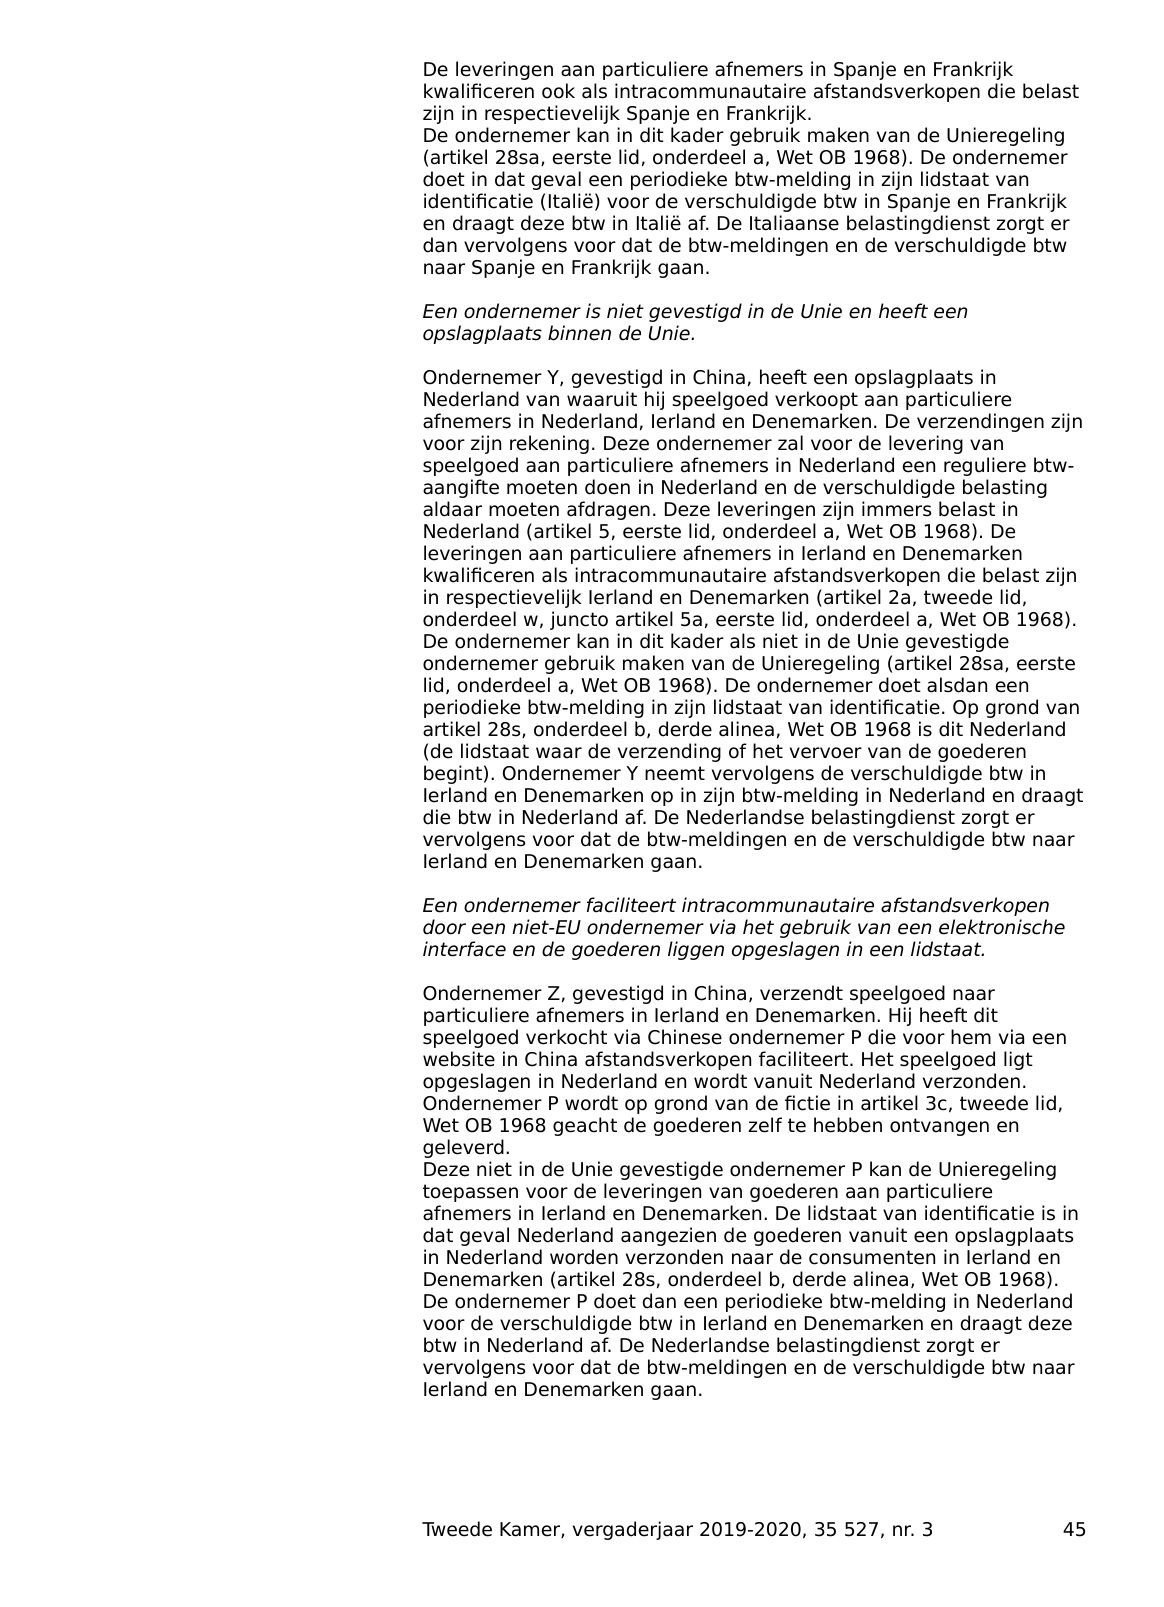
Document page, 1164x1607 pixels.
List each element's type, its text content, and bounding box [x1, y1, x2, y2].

text Ondernemer Z, gevestigd in China, verzendt speelgoed naar particuliere afnemers in Ierland en Denemarken. Hij heeft dit speelgoed verkocht via Chinese ondernemer P die voor hem via een website in China afstandsverkopen faciliteert. Het speelgoed ligt opgeslagen in Nederland en wordt vanuit Nederland verzonden. Ondernemer P wordt op grond van de fictie in artikel 3c, tweede lid, Wet OB 1968 geacht de goederen zelf te hebben ontvangen en geleverd. [422, 983, 1087, 1159]
text De ondernemer kan in dit kader als niet in de Unie gevestigde ondernemer gebruik maken van de Unieregeling (artikel 28sa, eerste lid, onderdeel a, Wet OB 1968). De ondernemer doet alsdan een periodieke btw-melding in zijn lidstaat van identificatie. Op grond van artikel 28s, onderdeel b, derde alinea, Wet OB 1968 is dit Nederland (de lidstaat waar de verzending of het vervoer van de goederen begint). Ondernemer Y neemt vervolgens de verschuldigde btw in Ierland en Denemarken op in zijn btw-melding in Nederland en draagt die btw in Nederland af. De Nederlandse belastingdienst zorgt er vervolgens voor dat de btw-meldingen en de verschuldigde btw naar Ierland en Denemarken gaan. [422, 631, 1087, 873]
subtitle Een ondernemer is niet gevestigd in de Unie en heeft een opslagplaats binnen de Unie. [422, 301, 1087, 345]
text Ondernemer Y, gevestigd in China, heeft een opslagplaats in Nederland van waaruit hij speelgoed verkoopt aan particuliere afnemers in Nederland, Ierland en Denemarken. De verzendingen zijn voor zijn rekening. Deze ondernemer zal voor de levering van speelgoed aan particuliere afnemers in Nederland een reguliere btw-aangifte moeten doen in Nederland en de verschuldigde belasting aldaar moeten afdragen. Deze leveringen zijn immers belast in Nederland (artikel 5, eerste lid, onderdeel a, Wet OB 1968). De leveringen aan particuliere afnemers in Ierland en Denemarken kwalificeren als intracommunautaire afstandsverkopen die belast zijn in respectievelijk Ierland en Denemarken (artikel 2a, tweede lid, onderdeel w, juncto artikel 5a, eerste lid, onderdeel a, Wet OB 1968). [422, 367, 1087, 631]
text De ondernemer kan in dit kader gebruik maken van de Unieregeling (artikel 28sa, eerste lid, onderdeel a, Wet OB 1968). De ondernemer doet in dat geval een periodieke btw-melding in zijn lidstaat van identificatie (Italië) voor de verschuldigde btw in Spanje en Frankrijk en draagt deze btw in Italië af. De Italiaanse belastingdienst zorgt er dan vervolgens voor dat de btw-meldingen en de verschuldigde btw naar Spanje en Frankrijk gaan. [422, 125, 1087, 279]
text Deze niet in de Unie gevestigde ondernemer P kan de Unieregeling toepassen voor de leveringen van goederen aan particuliere afnemers in Ierland en Denemarken. De lidstaat van identificatie is in dat geval Nederland aangezien de goederen vanuit een opslagplaats in Nederland worden verzonden naar de consumenten in Ierland en Denemarken (artikel 28s, onderdeel b, derde alinea, Wet OB 1968). De ondernemer P doet dan een periodieke btw-melding in Nederland voor de verschuldigde btw in Ierland en Denemarken en draagt deze btw in Nederland af. De Nederlandse belastingdienst zorgt er vervolgens voor dat de btw-meldingen en de verschuldigde btw naar Ierland en Denemarken gaan. [422, 1159, 1087, 1401]
text De leveringen aan particuliere afnemers in Spanje en Frankrijk kwalificeren ook als intracommunautaire afstandsverkopen die belast zijn in respectievelijk Spanje en Frankrijk. [422, 59, 1087, 125]
subtitle Een ondernemer faciliteert intracommunautaire afstandsverkopen door een niet-EU ondernemer via het gebruik van een elektronische interface en de goederen liggen opgeslagen in een lidstaat. [422, 895, 1087, 961]
